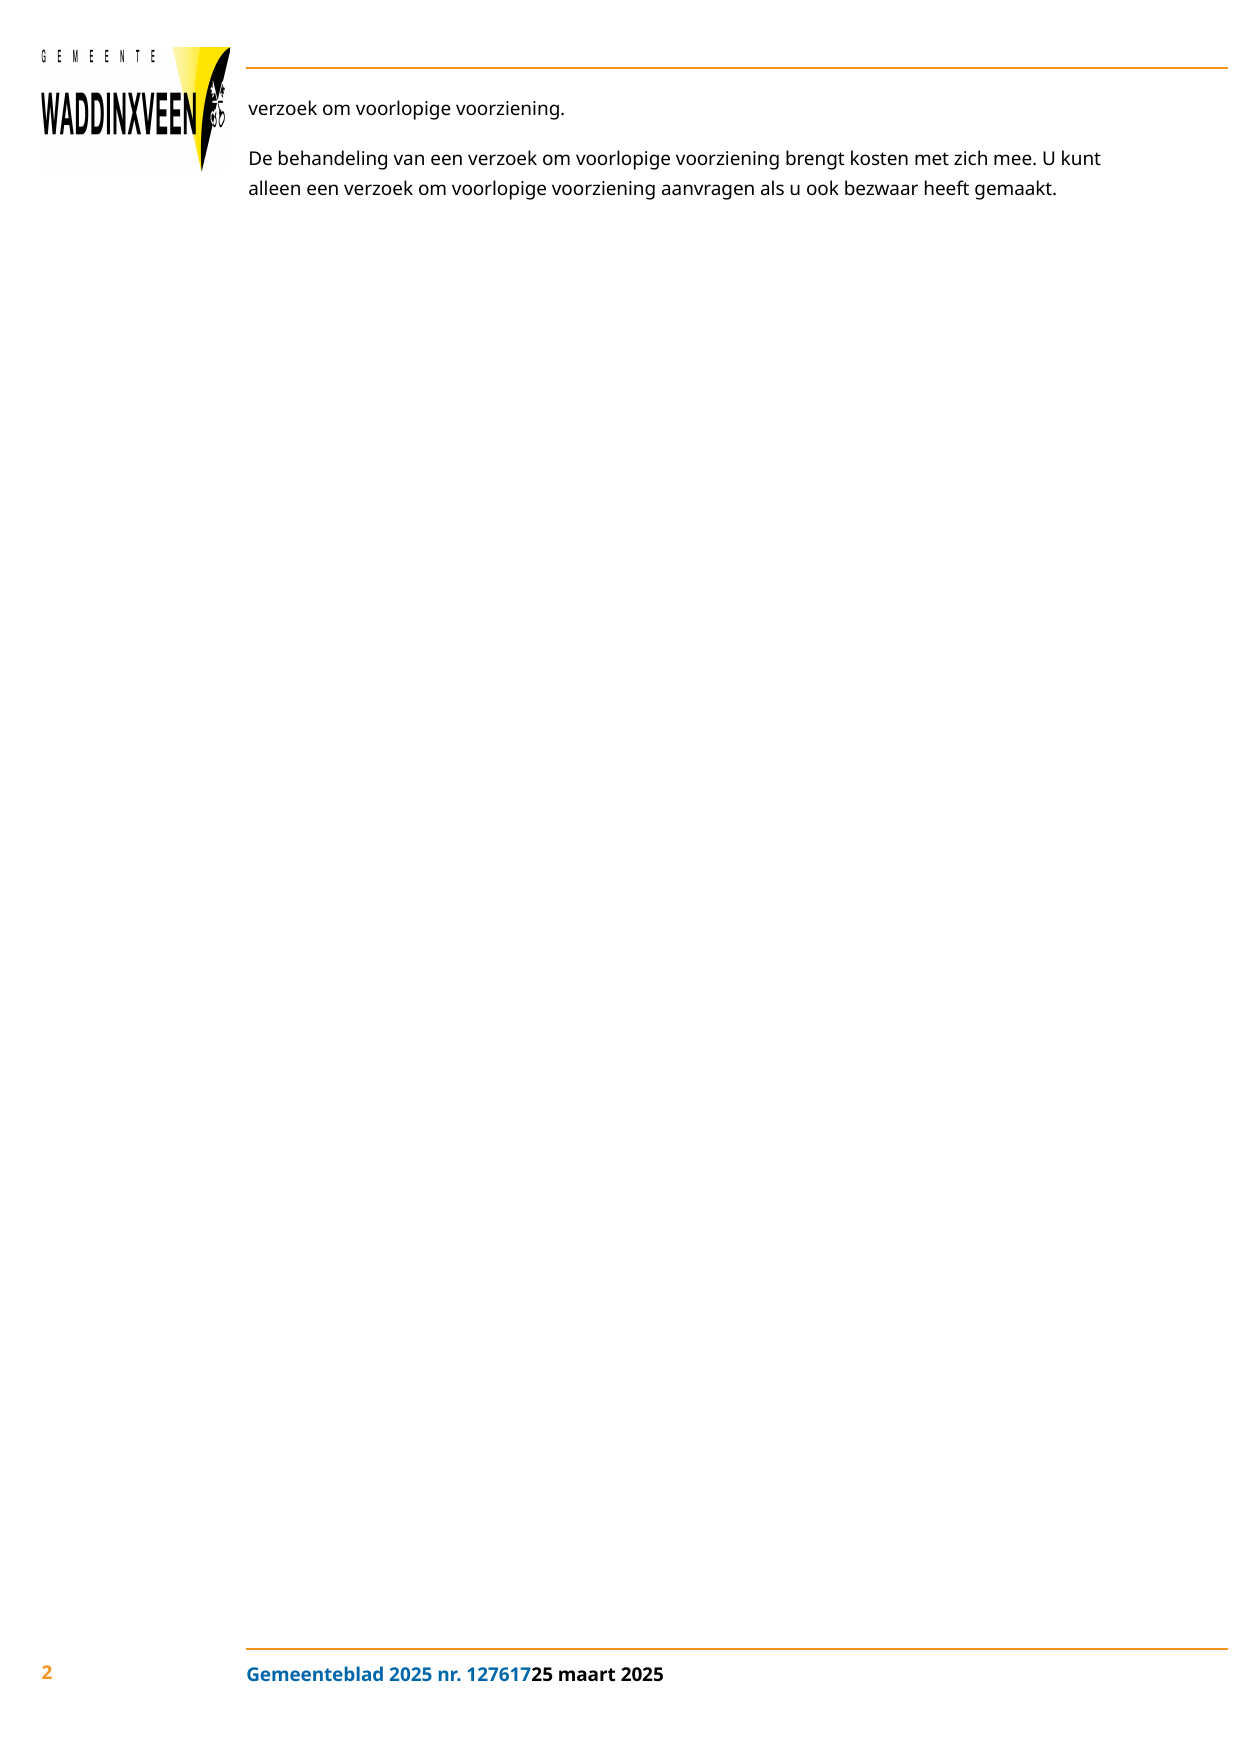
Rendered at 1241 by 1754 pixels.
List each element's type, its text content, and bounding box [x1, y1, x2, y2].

picture [41, 47, 231, 172]
text verzoek om voorlopige voorziening. [248, 95, 1152, 121]
text De behandeling van een verzoek om voorlopige voorziening brengt kosten met zich mee. U kunt alleen een verzoek om voorlopige voorziening aanvragen als u ook bezwaar heeft gemaakt. [248, 145, 1152, 201]
